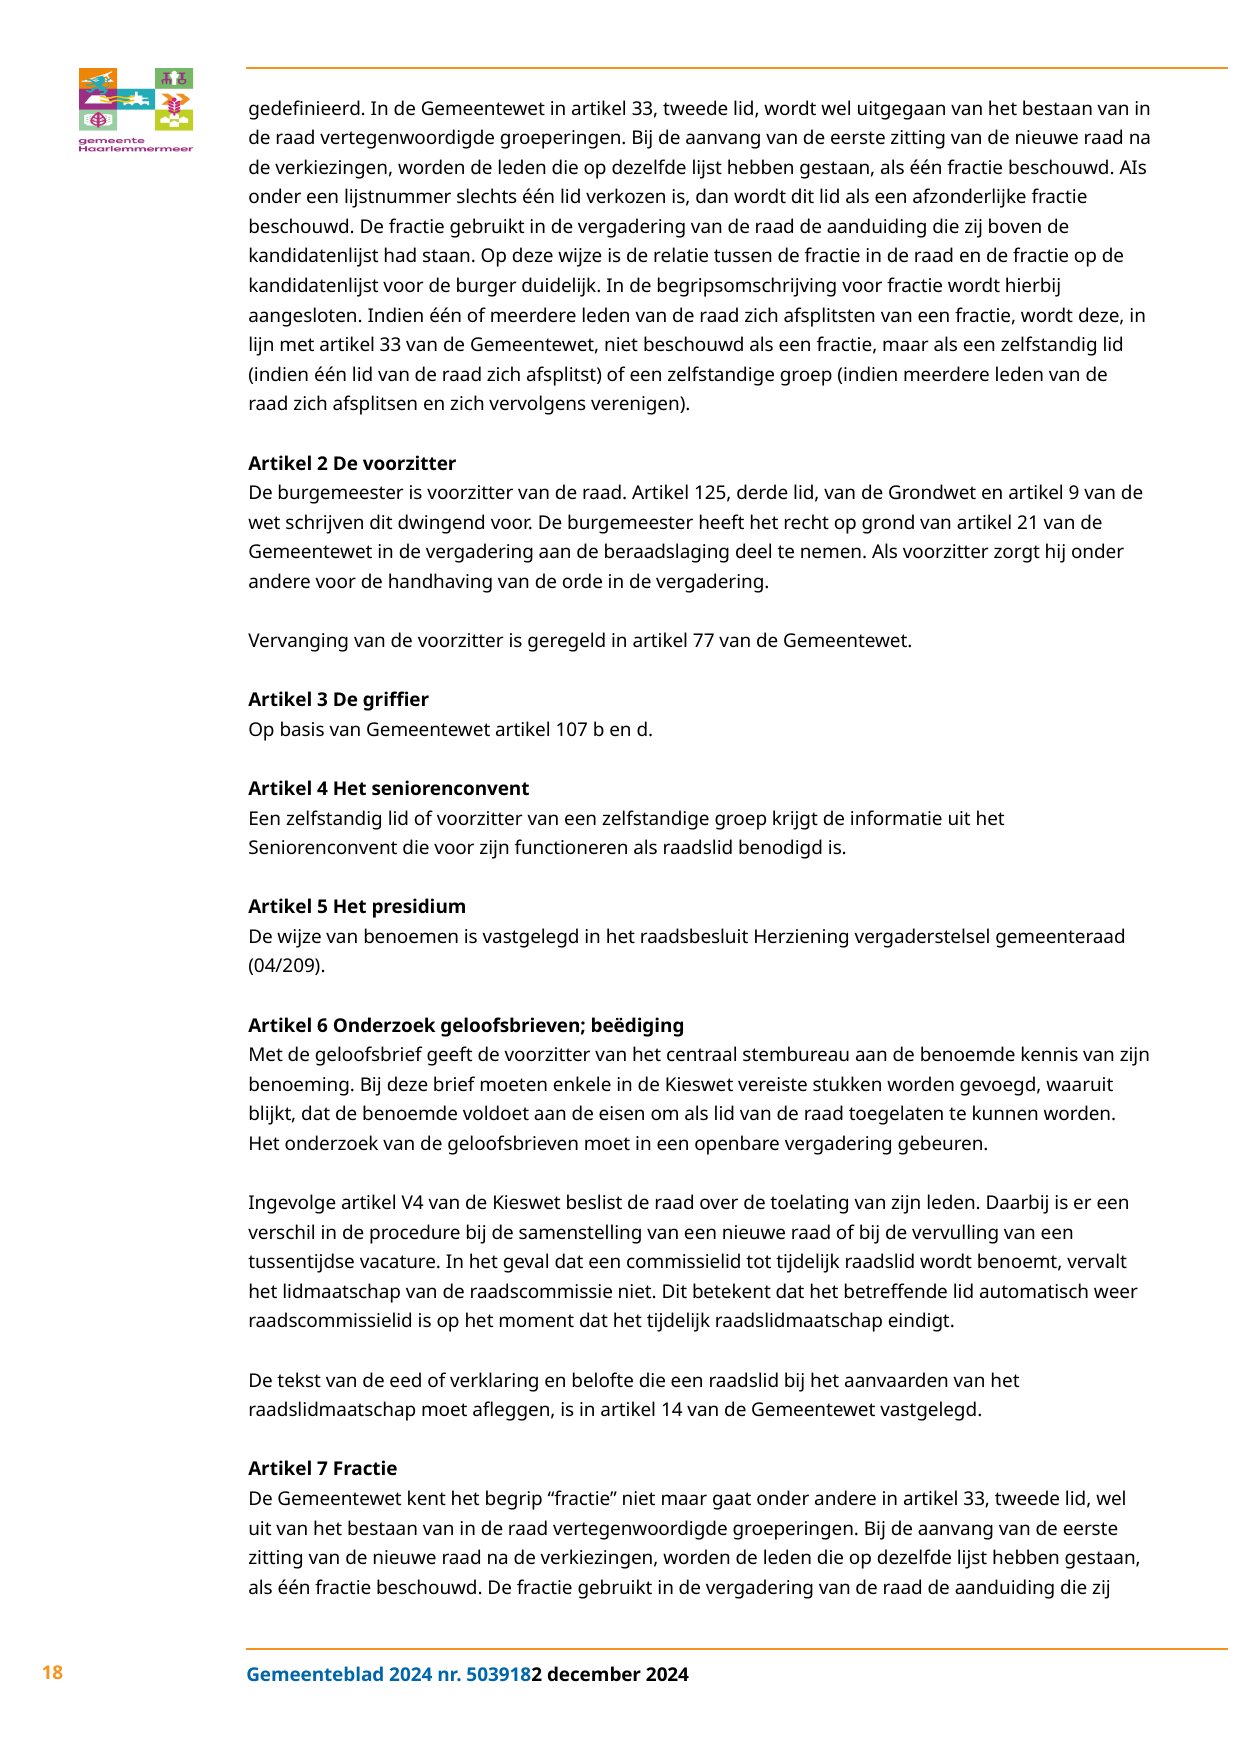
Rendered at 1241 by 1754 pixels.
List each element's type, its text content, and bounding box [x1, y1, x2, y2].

text De wijze van benoemen is vastgelegd in het raadsbesluit Herziening vergaderstelsel gemeenteraad (04/209). [248, 923, 1152, 978]
text Artikel 4 Het seniorenconvent [248, 775, 1152, 801]
text Artikel 6 Onderzoek geloofsbrieven; beëdiging [248, 1012, 1152, 1038]
text De burgemeester is voorzitter van de raad. Artikel 125, derde lid, van de Grondwet en artikel 9 van de wet schrijven dit dwingend voor. De burgemeester heeft het recht op grond van artikel 21 van de Gemeentewet in de vergadering aan de beraadslaging deel te nemen. Als voorzitter zorgt hij onder andere voor de handhaving van de orde in de vergadering. [248, 479, 1152, 594]
text Artikel 2 De voorzitter [248, 450, 1152, 476]
text Artikel 5 Het presidium [248, 893, 1152, 919]
text Artikel 7 Fractie [248, 1456, 1152, 1481]
text Ingevolge artikel V4 van de Kieswet beslist de raad over de toelating van zijn leden. Daarbij is er een verschil in de procedure bij de samenstelling van een nieuwe raad of bij de vervulling van een tussentijdse vacature. In het geval dat een commissielid tot tijdelijk raadslid wordt benoemt, vervalt het lidmaatschap van de raadscommissie niet. Dit betekent dat het betreffende lid automatisch weer raadscommissielid is op het moment dat het tijdelijk raadslidmaatschap eindigt. [248, 1189, 1152, 1333]
text gedefinieerd. In de Gemeentewet in artikel 33, tweede lid, wordt wel uitgegaan van het bestaan van in de raad vertegenwoordigde groeperingen. Bij de aanvang van de eerste zitting van de nieuwe raad na de verkiezingen, worden de leden die op dezelfde lijst hebben gestaan, als één fractie beschouwd. AIs onder een lijstnummer slechts één lid verkozen is, dan wordt dit lid als een afzonderlijke fractie beschouwd. De fractie gebruikt in de vergadering van de raad de aanduiding die zij boven de kandidatenlijst had staan. Op deze wijze is de relatie tussen de fractie in de raad en de fractie op de kandidatenlijst voor de burger duidelijk. In de begripsomschrijving voor fractie wordt hierbij aangesloten. Indien één of meerdere leden van de raad zich afsplitsten van een fractie, wordt deze, in lijn met artikel 33 van de Gemeentewet, niet beschouwd als een fractie, maar als een zelfstandig lid (indien één lid van de raad zich afsplitst) of een zelfstandige groep (indien meerdere leden van de raad zich afsplitsen en zich vervolgens verenigen). [248, 95, 1152, 416]
text De Gemeentewet kent het begrip “fractie” niet maar gaat onder andere in artikel 33, tweede lid, wel uit van het bestaan van in de raad vertegenwoordigde groeperingen. Bij de aanvang van de eerste zitting van de nieuwe raad na de verkiezingen, worden de leden die op dezelfde lijst hebben gestaan, als één fractie beschouwd. De fractie gebruikt in de vergadering van de raad de aanduiding die zij [248, 1485, 1152, 1600]
text De tekst van de eed of verklaring en belofte die een raadslid bij het aanvaarden van het raadslidmaatschap moet afleggen, is in artikel 14 van de Gemeentewet vastgelegd. [248, 1367, 1152, 1422]
text Op basis van Gemeentewet artikel 107 b en d. [248, 716, 1152, 742]
text Met de geloofsbrief geeft de voorzitter van het centraal stembureau aan de benoemde kennis van zijn benoeming. Bij deze brief moeten enkele in de Kieswet vereiste stukken worden gevoegd, waaruit blijkt, dat de benoemde voldoet aan de eisen om als lid van de raad toegelaten te kunnen worden. Het onderzoek van de geloofsbrieven moet in een openbare vergadering gebeuren. [248, 1041, 1152, 1156]
text Een zelfstandig lid of voorzitter van een zelfstandige groep krijgt de informatie uit het Seniorenconvent die voor zijn functioneren als raadslid benodigd is. [248, 805, 1152, 860]
picture [41, 47, 231, 172]
text Artikel 3 De griffier [248, 686, 1152, 712]
text Vervanging van de voorzitter is geregeld in artikel 77 van de Gemeentewet. [248, 627, 1152, 653]
